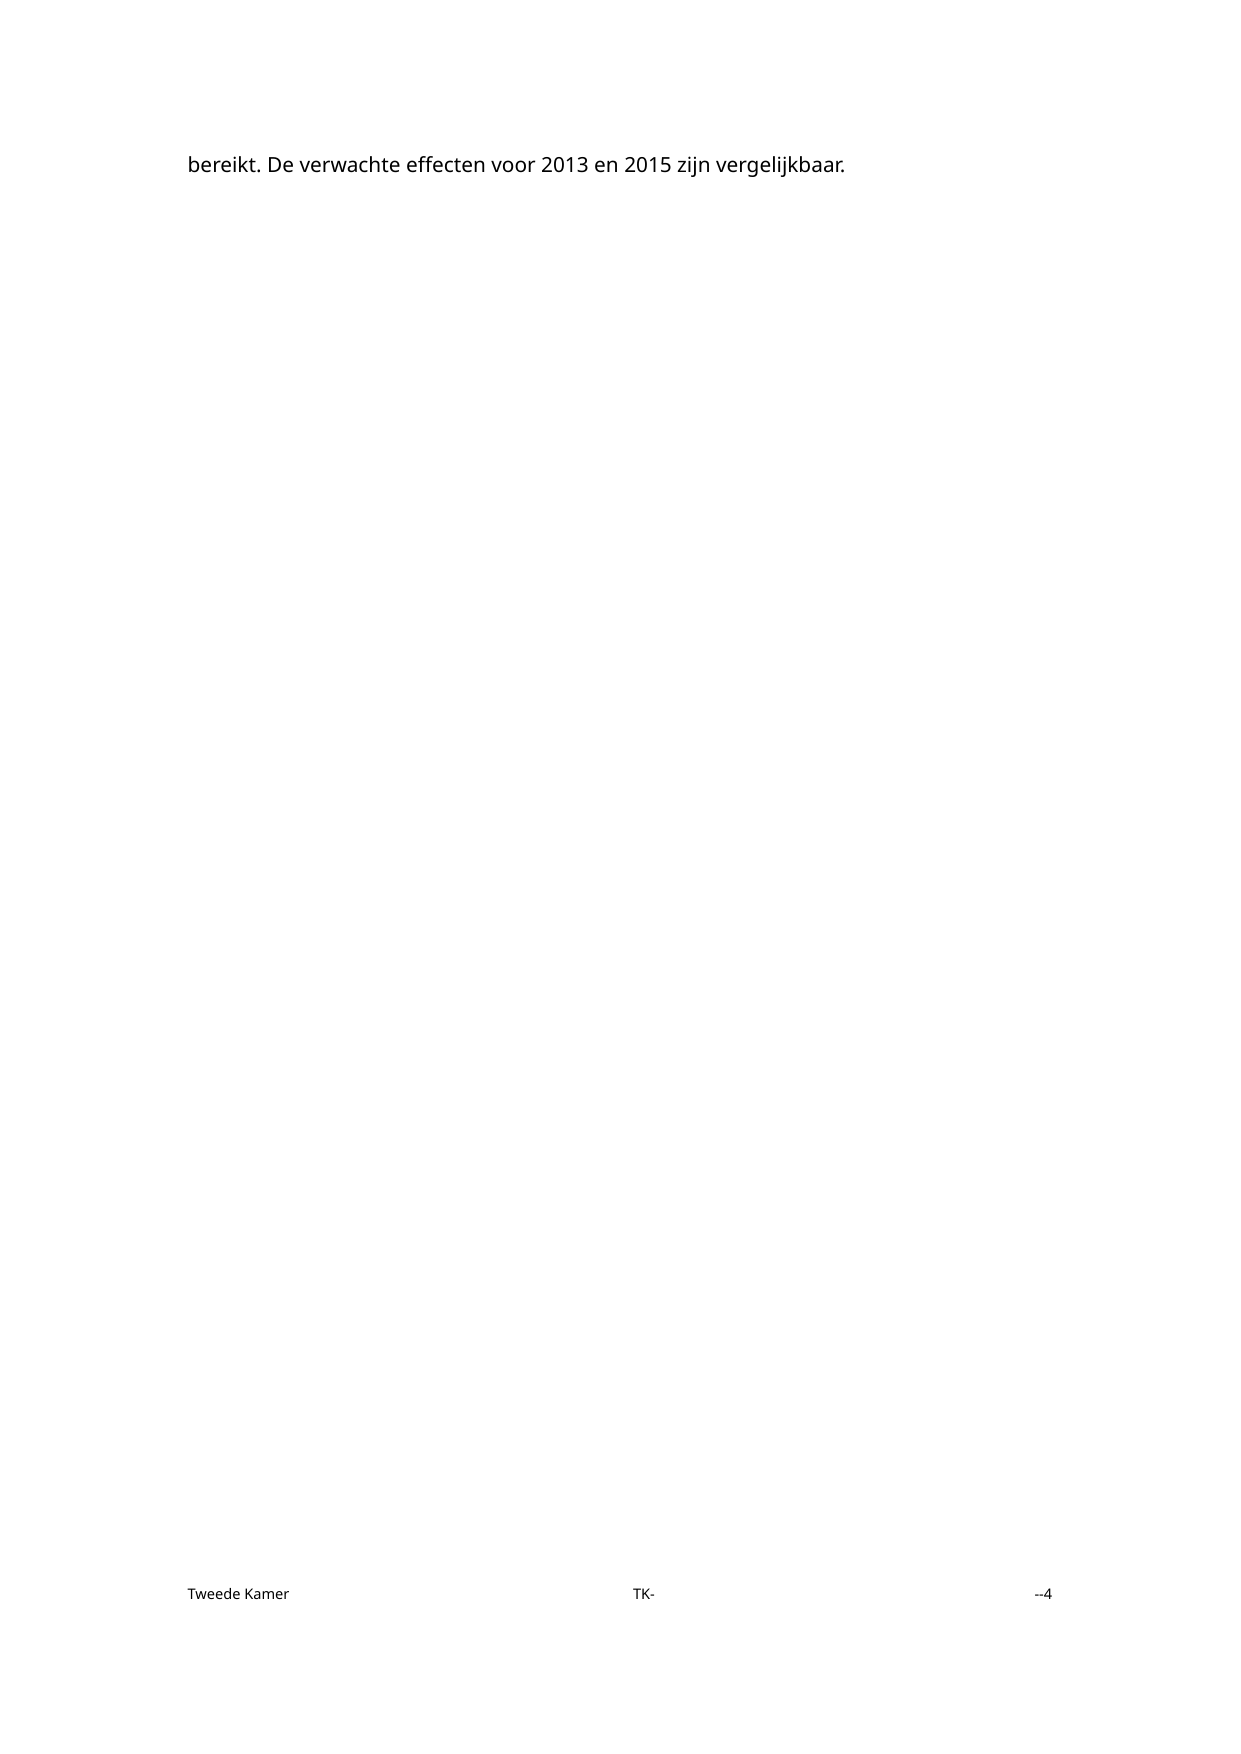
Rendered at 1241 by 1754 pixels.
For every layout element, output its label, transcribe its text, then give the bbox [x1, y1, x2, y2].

text bereikt. De verwachte effecten voor 2013 en 2015 zijn vergelijkbaar. [187, 150, 1053, 178]
